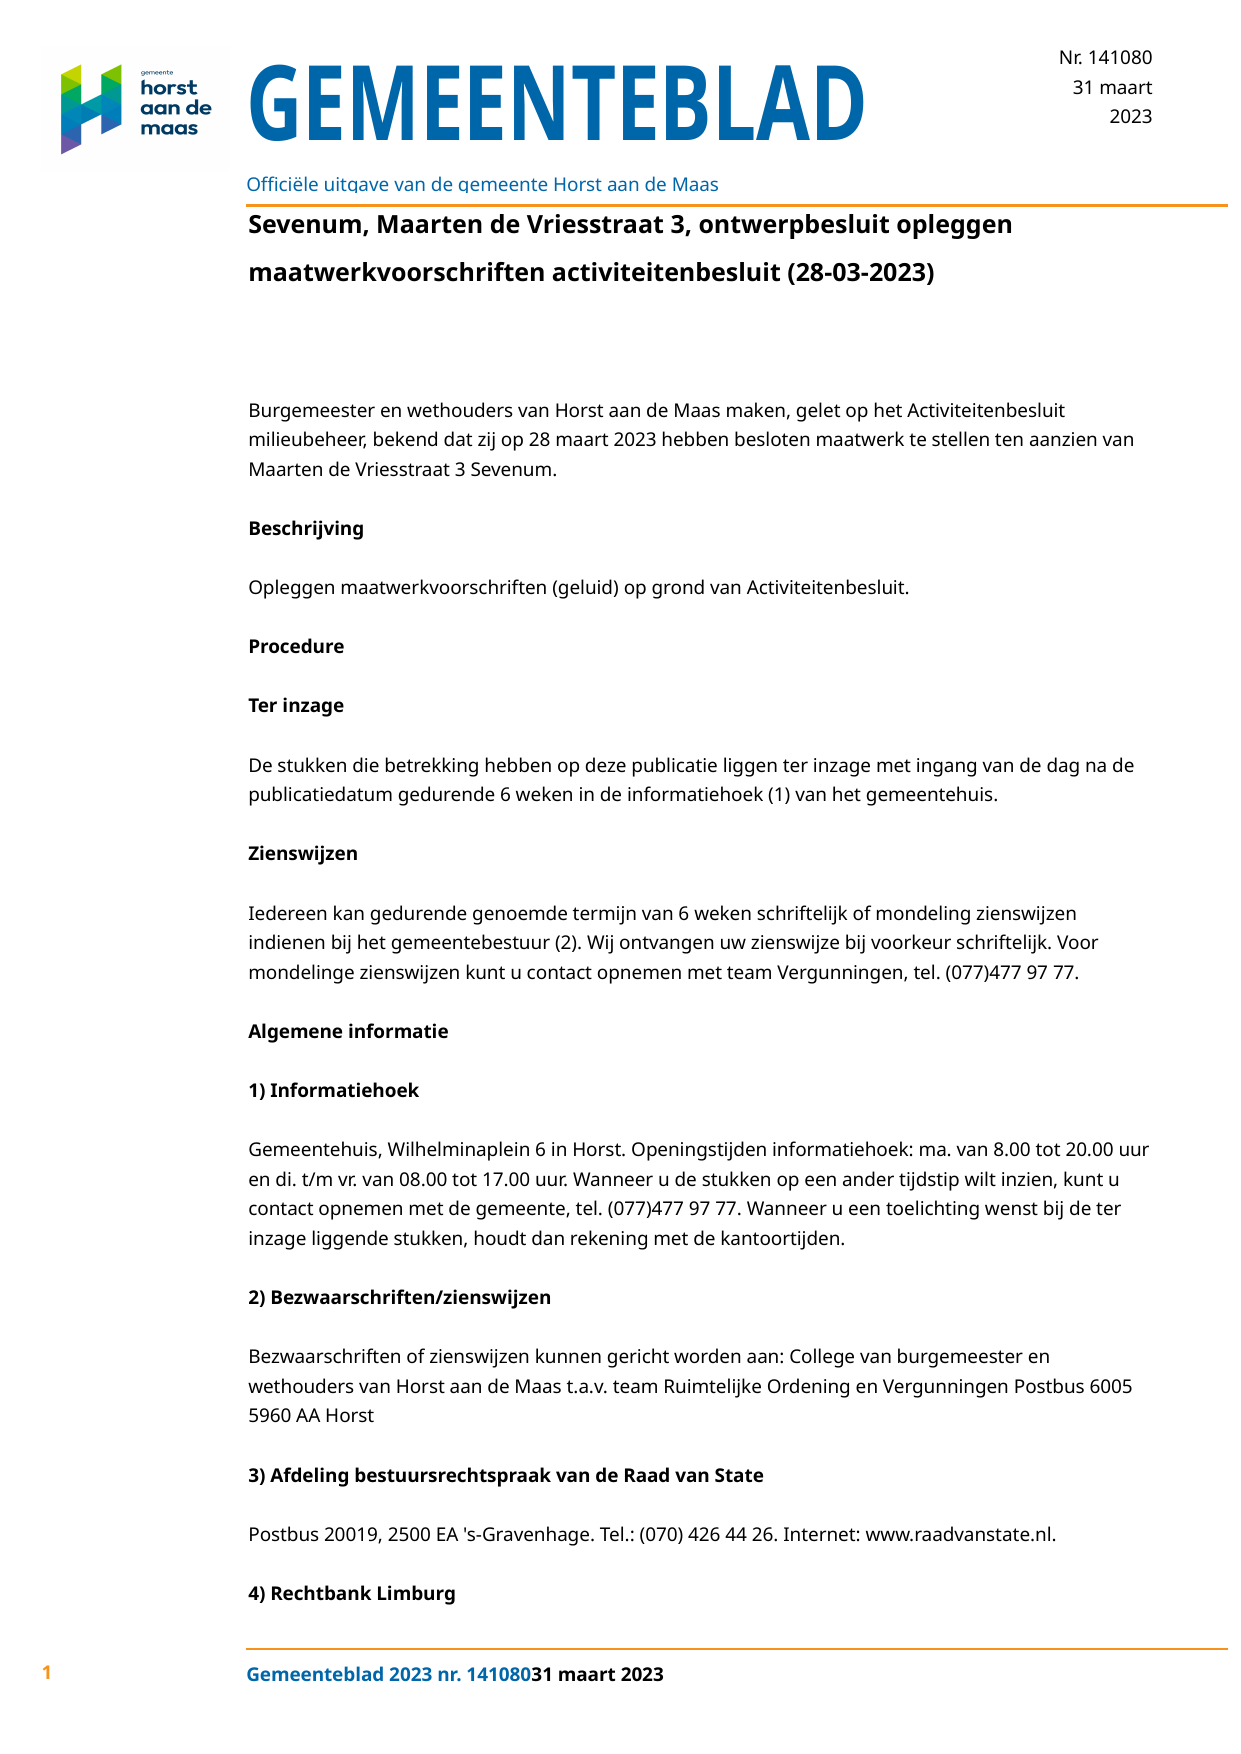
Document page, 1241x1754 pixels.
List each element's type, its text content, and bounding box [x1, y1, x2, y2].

text Gemeentehuis, Wilhelminaplein 6 in Horst. Openingstijden informatiehoek: ma. van 8.00 tot 20.00 uur en di. t/m vr. van 08.00 tot 17.00 uur. Wanneer u de stukken op een ander tijdstip wilt inzien, kunt u contact opnemen met de gemeente, tel. (077)477 97 77. Wanneer u een toelichting wenst bij de ter inzage liggende stukken, houdt dan rekening met de kantoortijden. [248, 1136, 1152, 1251]
text Algemene informatie [248, 1018, 1152, 1044]
text Bezwaarschriften of zienswijzen kunnen gericht worden aan: College van burgemeester en wethouders van Horst aan de Maas t.a.v. team Ruimtelijke Ordening en Vergunningen Postbus 6005 5960 AA Horst [248, 1343, 1152, 1428]
text 1) Informatiehoek [248, 1077, 1152, 1103]
text Procedure [248, 633, 1152, 659]
text Opleggen maatwerkvoorschriften (geluid) op grond van Activiteitenbesluit. [248, 574, 1152, 600]
text De stukken die betrekking hebben op deze publicatie liggen ter inzage met ingang van de dag na de publicatiedatum gedurende 6 weken in de informatiehoek (1) van het gemeentehuis. [248, 752, 1152, 807]
text Iedereen kan gedurende genoemde termijn van 6 weken schriftelijk of mondeling zienswijzen indienen bij het gemeentebestuur (2). Wij ontvangen uw zienswijze bij voorkeur schriftelijk. Voor mondelinge zienswijzen kunt u contact opnemen met team Vergunningen, tel. (077)477 97 77. [248, 900, 1152, 984]
text 2) Bezwaarschriften/zienswijzen [248, 1284, 1152, 1310]
text Zienswijzen [248, 841, 1152, 866]
text Burgemeester en wethouders van Horst aan de Maas maken, gelet op het Activiteitenbesluit milieubeheer, bekend dat zij op 28 maart 2023 hebben besloten maatwerk te stellen ten aanzien van Maarten de Vriesstraat 3 Sevenum. [248, 397, 1152, 482]
text 4) Rechtbank Limburg [248, 1580, 1152, 1606]
text Postbus 20019, 2500 EA 's-Gravenhage. Tel.: (070) 426 44 26. Internet: www.raadvanstate.nl. [248, 1521, 1152, 1547]
text Sevenum, Maarten de Vriesstraat 3, ontwerpbesluit opleggen maatwerkvoorschriften activiteitenbesluit (28-03-2023) [248, 207, 1152, 288]
text Ter inzage [248, 693, 1152, 718]
picture [41, 47, 231, 172]
text Beschrijving [248, 515, 1152, 541]
text 3) Afdeling bestuursrechtspraak van de Raad van State [248, 1462, 1152, 1487]
